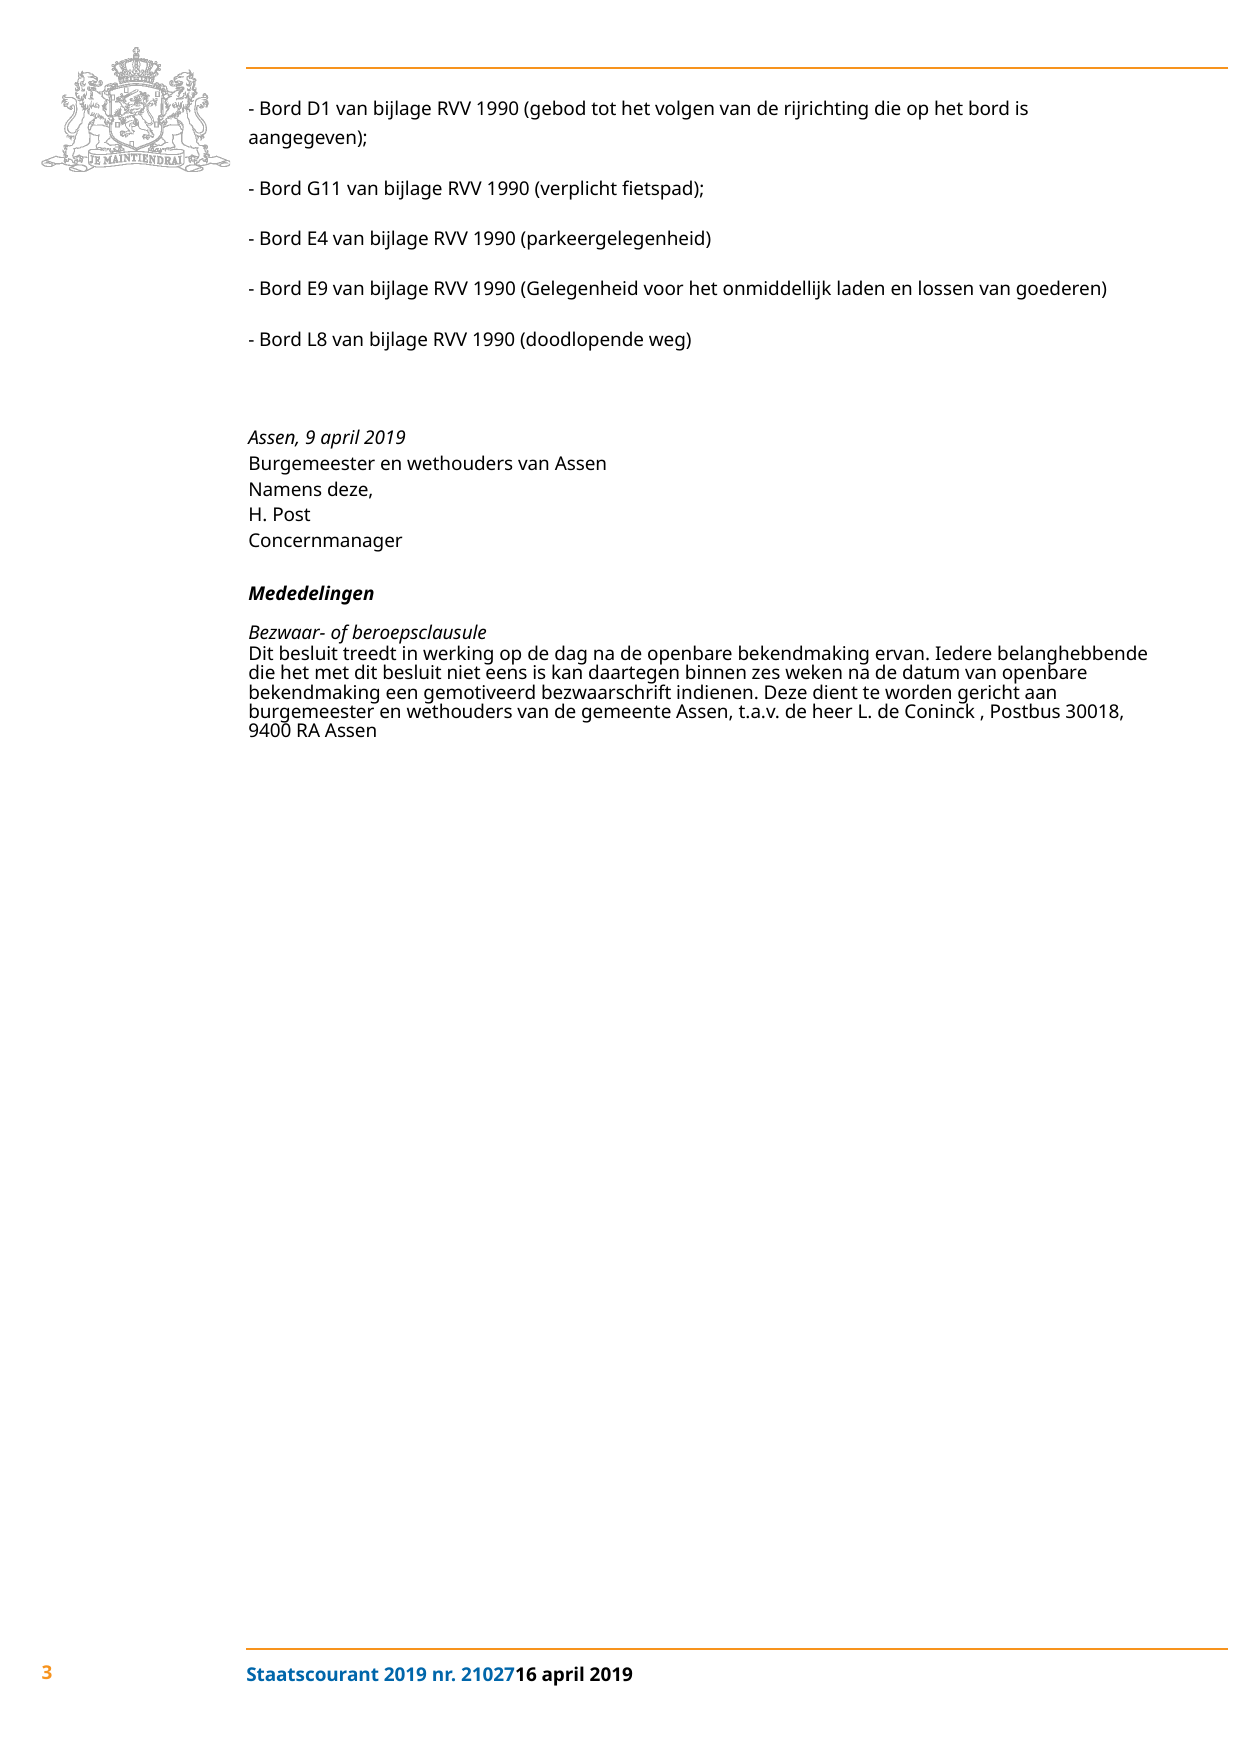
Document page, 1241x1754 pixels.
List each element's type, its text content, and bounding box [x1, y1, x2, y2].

text - Bord D1 van bijlage RVV 1990 (gebod tot het volgen van de rijrichting die op het bord is aangegeven); [248, 95, 1152, 150]
text H. Post [248, 501, 1152, 527]
text - Bord E4 van bijlage RVV 1990 (parkeergelegenheid) [248, 225, 1152, 251]
text - Bord E9 van bijlage RVV 1990 (Gelegenheid voor het onmiddellijk laden en lossen van goederen) [248, 276, 1152, 301]
text Bezwaar- of beroepsclausule [248, 619, 1152, 645]
picture [41, 47, 231, 172]
text Concernmanager [248, 527, 1152, 553]
text Namens deze, [248, 476, 1152, 501]
text Assen, 9 april 2019 [248, 424, 1152, 450]
text Dit besluit treedt in werking op de dag na de openbare bekendmaking ervan. Iedere belanghebbende die het met dit besluit niet eens is kan daartegen binnen zes weken na de datum van openbare bekendmaking een gemotiveerd bezwaarschrift indienen. Deze dient te worden gericht aan burgemeester en wethouders van de gemeente Assen, t.a.v. de heer L. de Coninck , Postbus 30018, 9400 RA Assen [248, 645, 1152, 741]
text - Bord L8 van bijlage RVV 1990 (doodlopende weg) [248, 326, 1152, 352]
text Burgemeester en wethouders van Assen [248, 450, 1152, 476]
text - Bord G11 van bijlage RVV 1990 (verplicht fietspad); [248, 175, 1152, 201]
text Mededelingen [248, 580, 1152, 606]
